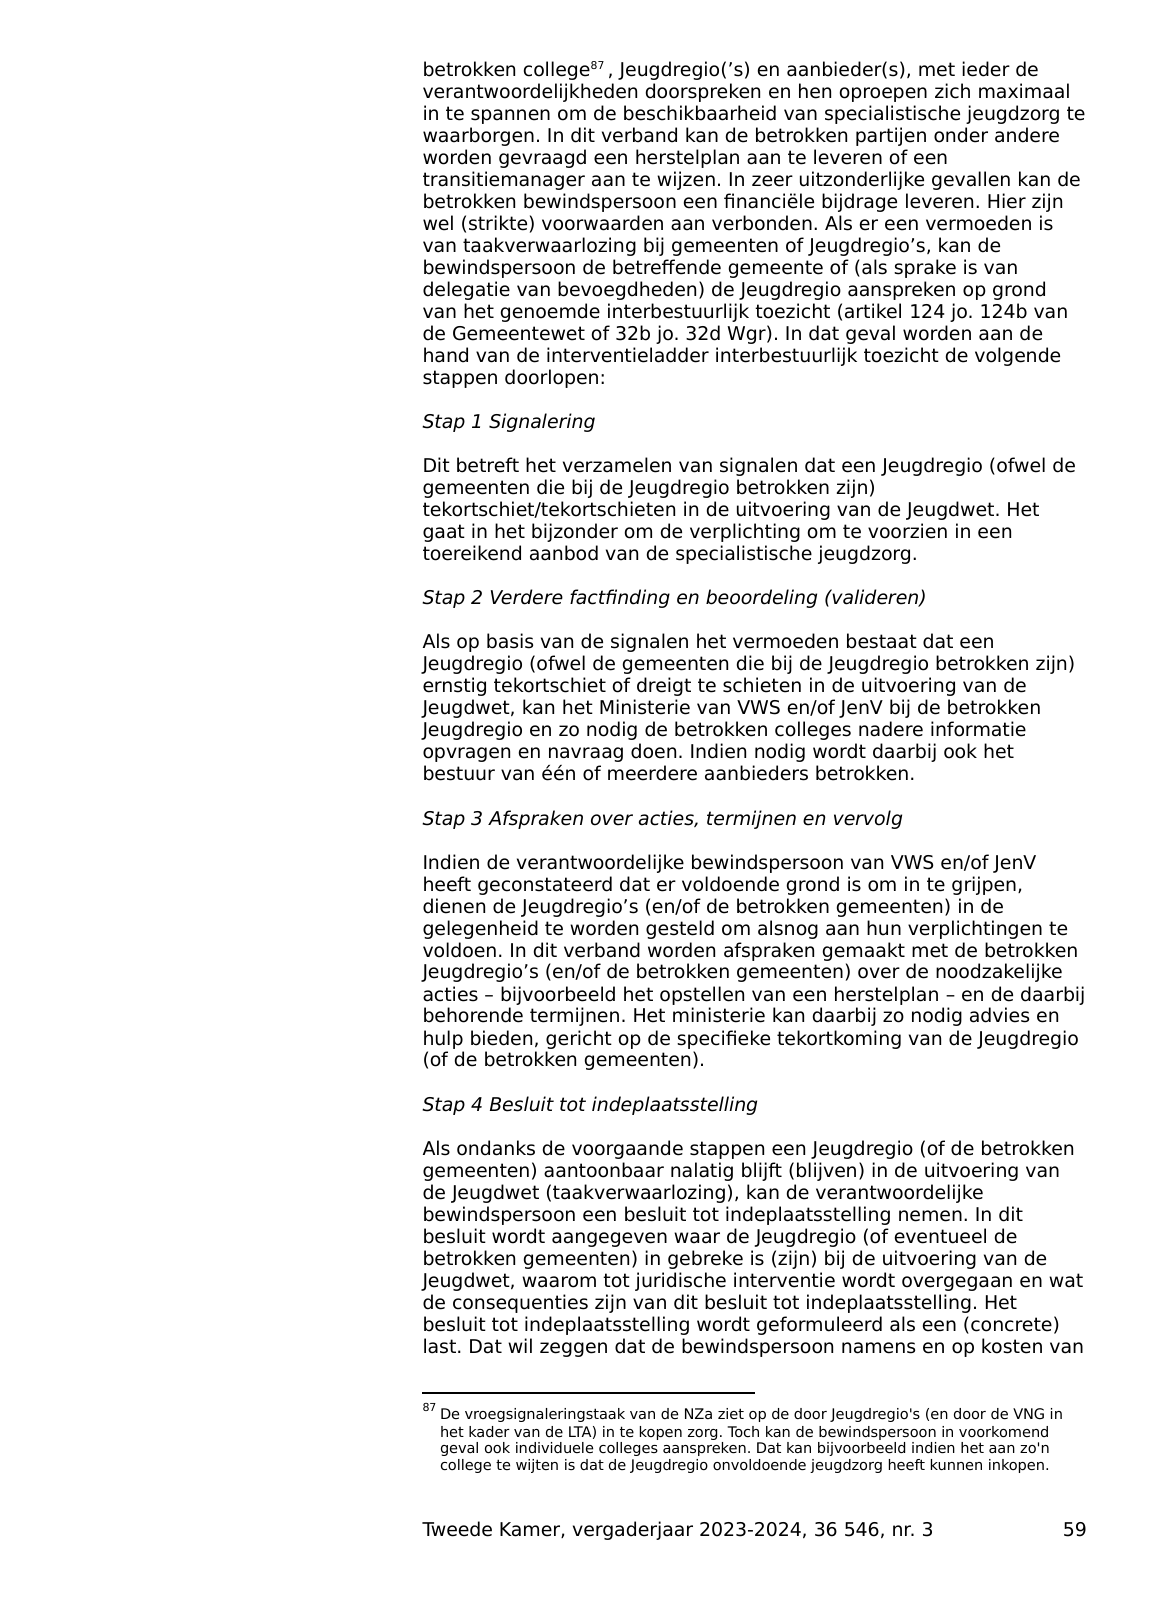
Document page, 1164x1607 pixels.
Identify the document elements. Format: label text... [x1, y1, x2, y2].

text betrokken college, Jeugdregio(’s) en aanbieder(s), met ieder de verantwoordelijkheden doorspreken en hen oproepen zich maximaal in te spannen om de beschikbaarheid van specialistische jeugdzorg te waarborgen. In dit verband kan de betrokken partijen onder andere worden gevraagd een herstelplan aan te leveren of een transitiemanager aan te wijzen. In zeer uitzonderlijke gevallen kan de betrokken bewindspersoon een financiële bijdrage leveren. Hier zijn wel (strikte) voorwaarden aan verbonden. Als er een vermoeden is van taakverwaarlozing bij gemeenten of Jeugdregio’s, kan de bewindspersoon de betreffende gemeente of (als sprake is van delegatie van bevoegdheden) de Jeugdregio aanspreken op grond van het genoemde interbestuurlijk toezicht (artikel 124 jo. 124b van de Gemeentewet of 32b jo. 32d Wgr). In dat geval worden aan de hand van de interventieladder interbestuurlijk toezicht de volgende stappen doorlopen: [422, 59, 1087, 389]
text Dit betreft het verzamelen van signalen dat een Jeugdregio (ofwel de gemeenten die bij de Jeugdregio betrokken zijn) tekortschiet/tekortschieten in de uitvoering van de Jeugdwet. Het gaat in het bijzonder om de verplichting om te voorzien in een toereikend aanbod van de specialistische jeugdzorg. [422, 455, 1087, 565]
text Indien de verantwoordelijke bewindspersoon van VWS en/of JenV heeft geconstateerd dat er voldoende grond is om in te grijpen, dienen de Jeugdregio’s (en/of de betrokken gemeenten) in de gelegenheid te worden gesteld om alsnog aan hun verplichtingen te voldoen. In dit verband worden afspraken gemaakt met de betrokken Jeugdregio’s (en/of de betrokken gemeenten) over de noodzakelijke acties – bijvoorbeeld het opstellen van een herstelplan – en de daarbij behorende termijnen. Het ministerie kan daarbij zo nodig advies en hulp bieden, gericht op de specifieke tekortkoming van de Jeugdregio (of de betrokken gemeenten). [422, 852, 1087, 1071]
text Als ondanks de voorgaande stappen een Jeugdregio (of de betrokken gemeenten) aantoonbaar nalatig blijft (blijven) in de uitvoering van de Jeugdwet (taakverwaarlozing), kan de verantwoordelijke bewindspersoon een besluit tot indeplaatsstelling nemen. In dit besluit wordt aangegeven waar de Jeugdregio (of eventueel de betrokken gemeenten) in gebreke is (zijn) bij de uitvoering van de Jeugdwet, waarom tot juridische interventie wordt overgegaan en wat de consequenties zijn van dit besluit tot indeplaatsstelling. Het besluit tot indeplaatsstelling wordt geformuleerd als een (concrete) last. Dat wil zeggen dat de bewindspersoon namens en op kosten van [422, 1138, 1087, 1357]
subtitle Stap 4 Besluit tot indeplaatsstelling [422, 1093, 1087, 1116]
subtitle Stap 2 Verdere factfinding en beoordeling (valideren) [422, 587, 1087, 609]
subtitle Stap 1 Signalering [422, 411, 1087, 433]
text De vroegsignaleringstaak van de NZa ziet op de door Jeugdregio's (en door de VNG in het kader van de LTA) in te kopen zorg. Toch kan de bewindspersoon in voorkomend geval ook individuele colleges aanspreken. Dat kan bijvoorbeeld indien het aan zo'n college te wijten is dat de Jeugdregio onvoldoende jeugdzorg heeft kunnen inkopen. [422, 1402, 1087, 1474]
subtitle Stap 3 Afspraken over acties, termijnen en vervolg [422, 807, 1087, 829]
text Als op basis van de signalen het vermoeden bestaat dat een Jeugdregio (ofwel de gemeenten die bij de Jeugdregio betrokken zijn) ernstig tekortschiet of dreigt te schieten in de uitvoering van de Jeugdwet, kan het Ministerie van VWS en/of JenV bij de betrokken Jeugdregio en zo nodig de betrokken colleges nadere informatie opvragen en navraag doen. Indien nodig wordt daarbij ook het bestuur van één of meerdere aanbieders betrokken. [422, 631, 1087, 785]
